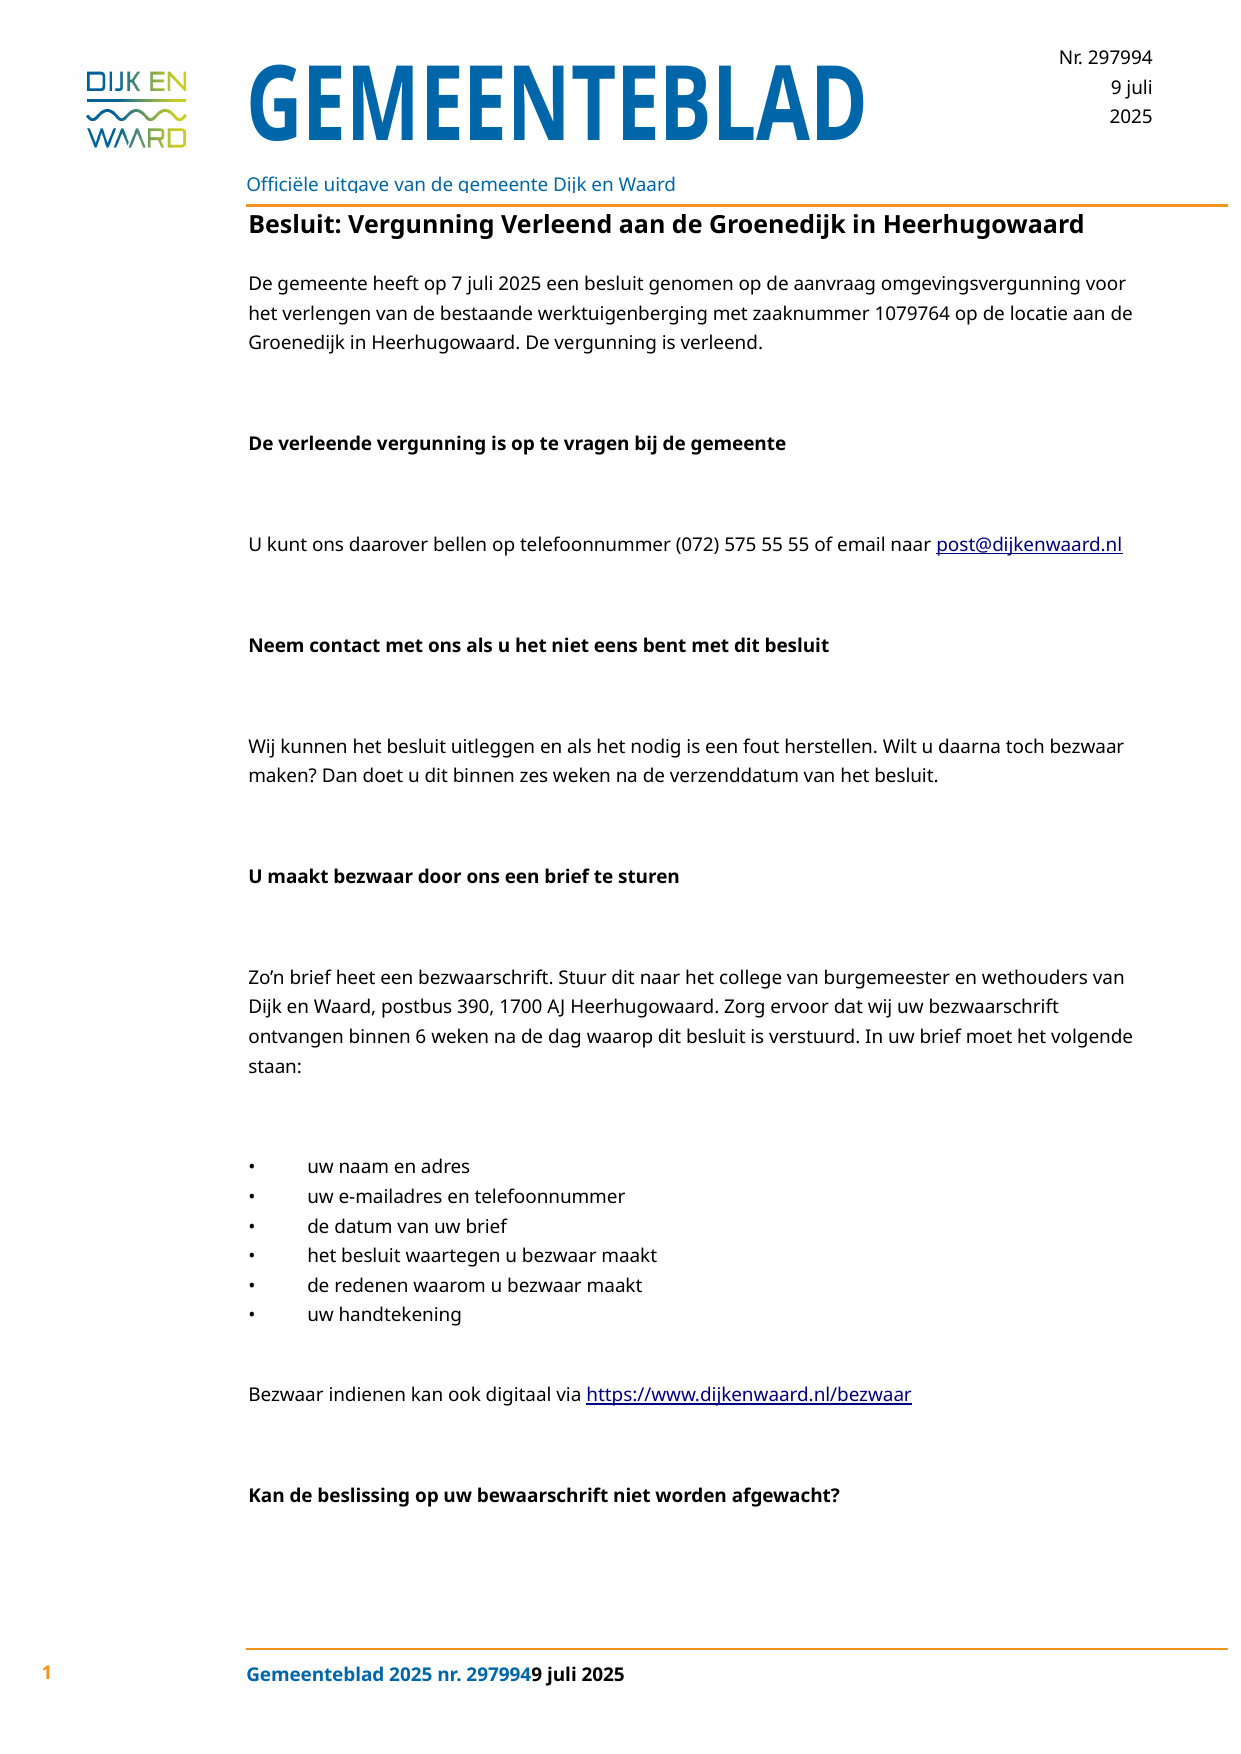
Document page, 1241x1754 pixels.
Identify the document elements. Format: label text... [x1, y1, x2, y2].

picture [41, 47, 231, 172]
text U maakt bezwaar door ons een brief te sturen [248, 863, 1152, 889]
text Bezwaar indienen kan ook digitaal via https://www.dijkenwaard.nl/bezwaar [248, 1382, 1152, 1407]
list uw naam en adres [248, 1154, 1152, 1179]
text Kan de beslissing op uw bewaarschrift niet worden afgewacht? [248, 1482, 1152, 1508]
list uw e-mailadres en telefoonnummer [248, 1183, 1152, 1209]
text De verleende vergunning is op te vragen bij de gemeente [248, 430, 1152, 456]
list de datum van uw brief [248, 1213, 1152, 1238]
text U kunt ons daarover bellen op telefoonnummer (072) 575 55 55 of email naar post@dijkenwaard.nl [248, 531, 1152, 557]
text Neem contact met ons als u het niet eens bent met dit besluit [248, 632, 1152, 658]
list het besluit waartegen u bezwaar maakt [248, 1242, 1152, 1268]
list uw handtekening [248, 1302, 1152, 1327]
text De gemeente heeft op 7 juli 2025 een besluit genomen op de aanvraag omgevingsvergunning voor het verlengen van de bestaande werktuigenberging met zaaknummer 1079764 op de locatie aan de Groenedijk in Heerhugowaard. De vergunning is verleend. [248, 270, 1152, 355]
text Zo’n brief heet een bezwaarschrift. Stuur dit naar het college van burgemeester en wethouders van Dijk en Waard, postbus 390, 1700 AJ Heerhugowaard. Zorg ervoor dat wij uw bezwaarschrift ontvangen binnen 6 weken na de dag waarop dit besluit is verstuurd. In uw brief moet het volgende staan: [248, 964, 1152, 1078]
text Besluit: Vergunning Verleend aan de Groenedijk in Heerhugowaard [248, 207, 1152, 241]
list de redenen waarom u bezwaar maakt [248, 1272, 1152, 1298]
text Wij kunnen het besluit uitleggen en als het nodig is een fout herstellen. Wilt u daarna toch bezwaar maken? Dan doet u dit binnen zes weken na de verzenddatum van het besluit. [248, 733, 1152, 788]
